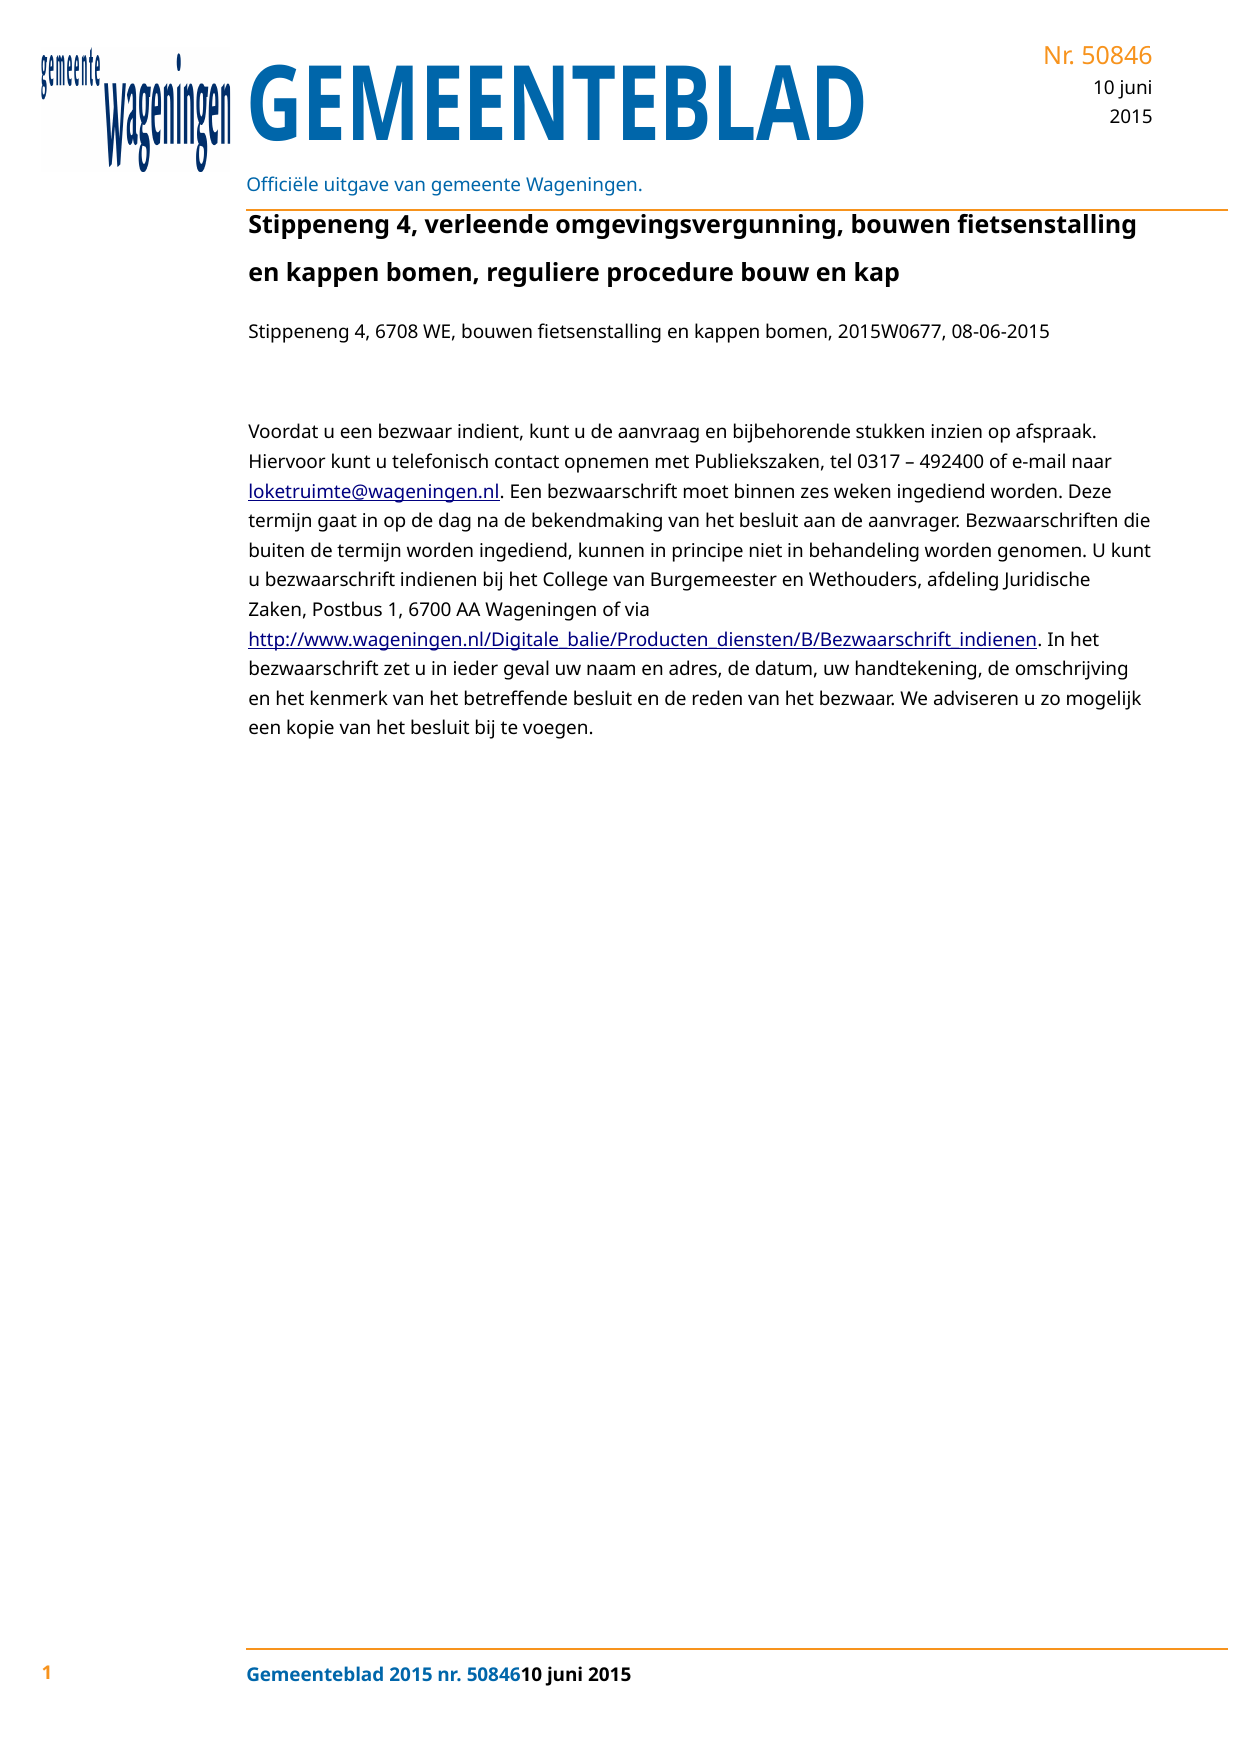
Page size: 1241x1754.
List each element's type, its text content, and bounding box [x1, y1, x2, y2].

text Stippeneng 4, verleende omgevingsvergunning, bouwen fietsenstalling en kappen bomen, reguliere procedure bouw en kap [248, 211, 1152, 288]
text Stippeneng 4, 6708 WE, bouwen fietsenstalling en kappen bomen, 2015W0677, 08-06-2015 [248, 318, 1152, 344]
picture [41, 47, 231, 172]
text Voordat u een bezwaar indient, kunt u de aanvraag en bijbehorende stukken inzien op afspraak. Hiervoor kunt u telefonisch contact opnemen met Publiekszaken, tel 0317 – 492400 of e-mail naar loketruimte@wageningen.nl. Een bezwaarschrift moet binnen zes weken ingediend worden. Deze termijn gaat in op de dag na de bekendmaking van het besluit aan de aanvrager. Bezwaarschriften die buiten de termijn worden ingediend, kunnen in principe niet in behandeling worden genomen. U kunt u bezwaarschrift indienen bij het College van Burgemeester en Wethouders, afdeling Juridische Zaken, Postbus 1, 6700 AA Wageningen of via http://www.wageningen.nl/Digitale_balie/Producten_diensten/B/Bezwaarschrift_indienen. In het bezwaarschrift zet u in ieder geval uw naam en adres, de datum, uw handtekening, de omschrijving en het kenmerk van het betreffende besluit en de reden van het bezwaar. We adviseren u zo mogelijk een kopie van het besluit bij te voegen. [248, 419, 1152, 740]
